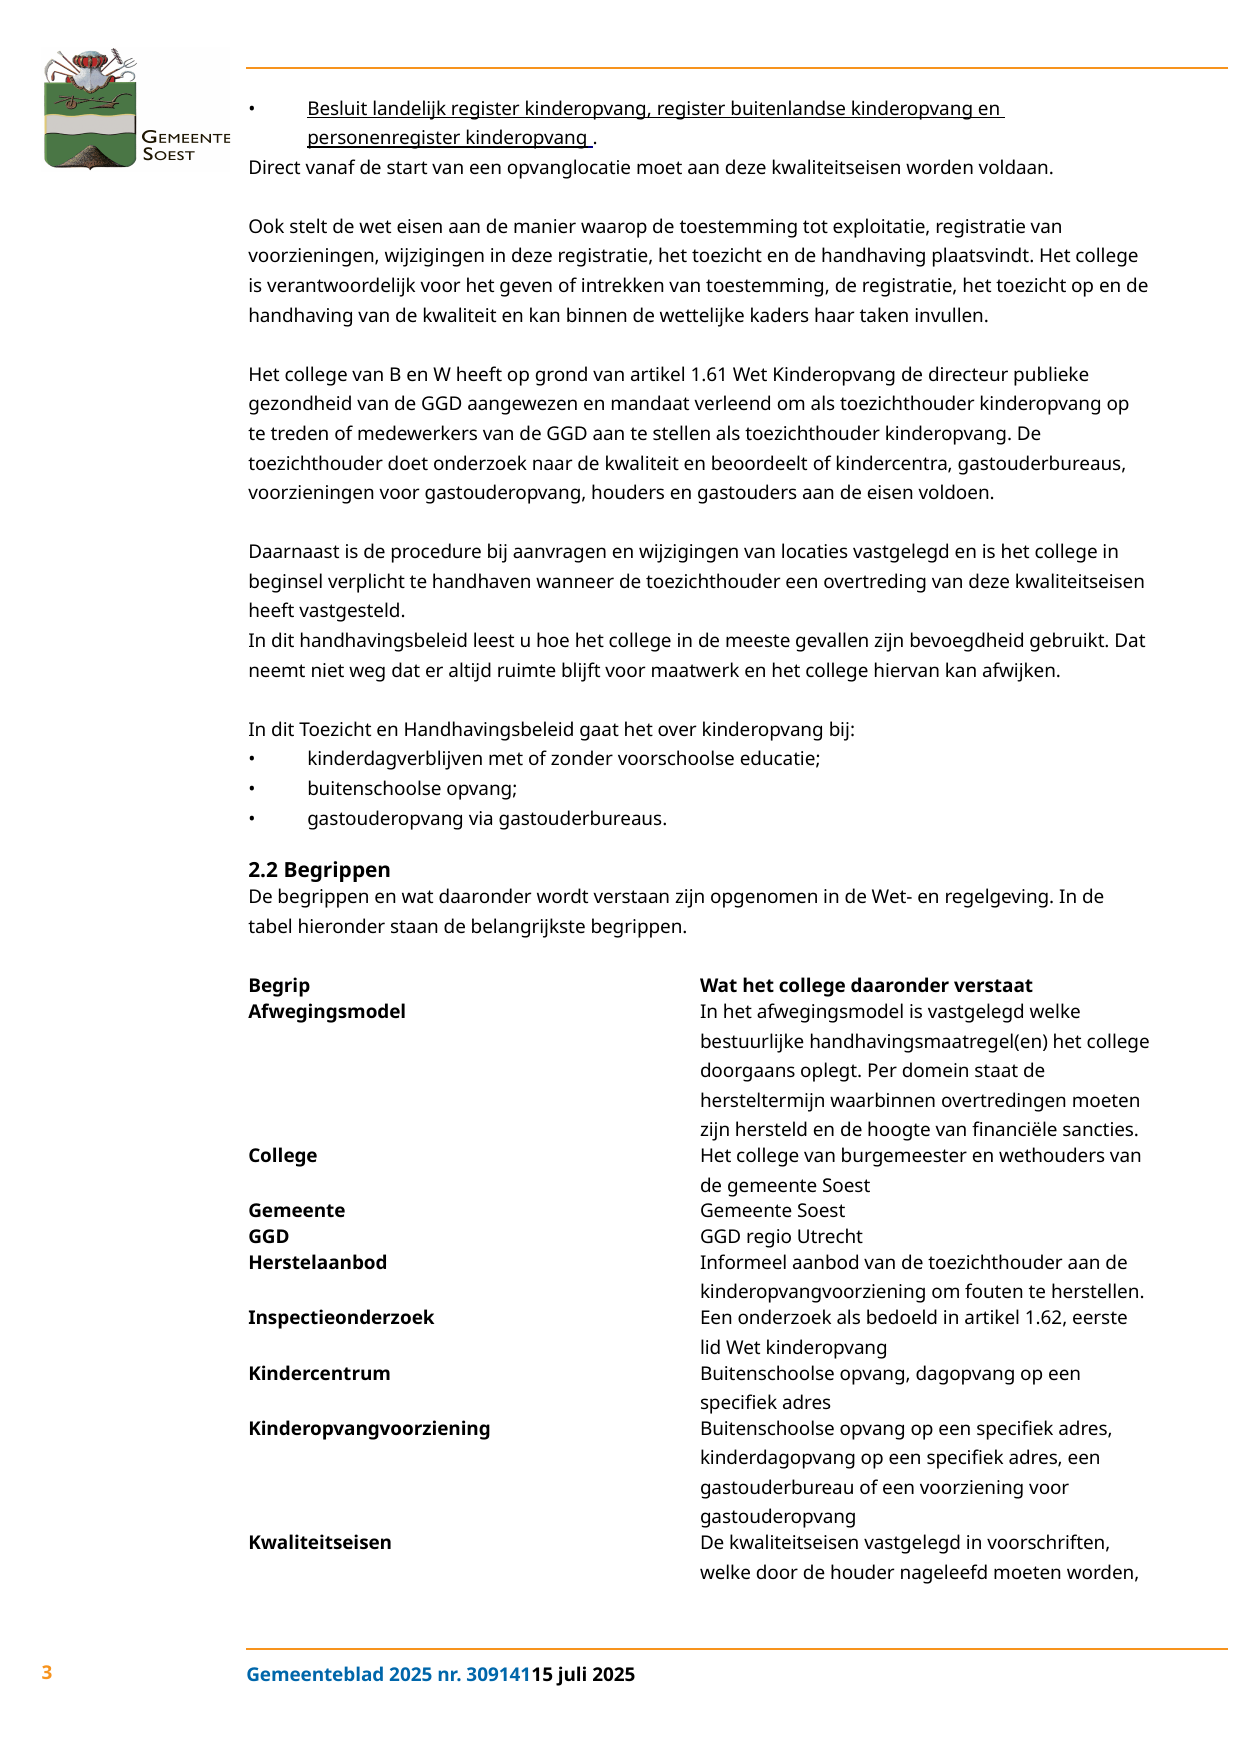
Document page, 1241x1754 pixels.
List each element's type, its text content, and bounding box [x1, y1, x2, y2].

table_cell Informeel aanbod van de toezichthouder aan de kinderopvangvoorziening om fouten te herstellen. [700, 1249, 1152, 1304]
table_cell Kwaliteitseisen [248, 1530, 700, 1585]
text In dit handhavingsbeleid leest u hoe het college in de meeste gevallen zijn bevoegdheid gebruikt. Dat neemt niet weg dat er altijd ruimte blijft voor maatwerk en het college hiervan kan afwijken. [248, 627, 1152, 683]
picture [41, 47, 231, 172]
text Ook stelt de wet eisen aan de manier waarop de toestemming tot exploitatie, registratie van voorzieningen, wijzigingen in deze registratie, het toezicht en de handhaving plaatsvindt. Het college is verantwoordelijk voor het geven of intrekken van toestemming, de registratie, het toezicht op en de handhaving van de kwaliteit en kan binnen de wettelijke kaders haar taken invullen. [248, 213, 1152, 328]
text Daarnaast is de procedure bij aanvragen en wijzigingen van locaties vastgelegd en is het college in beginsel verplicht te handhaven wanneer de toezichthouder een overtreding van deze kwaliteitseisen heeft vastgesteld. [248, 538, 1152, 623]
table_cell GGD regio Utrecht [700, 1223, 1152, 1249]
text 2.2 Begrippen [248, 855, 1152, 884]
table_cell Kindercentrum [248, 1360, 700, 1415]
list gastouderopvang via gastouderbureaus. [248, 805, 1152, 831]
table_cell Gemeente Soest [700, 1198, 1152, 1223]
table_cell In het afwegingsmodel is vastgelegd welke bestuurlijke handhavingsmaatregel(en) het college doorgaans oplegt. Per domein staat de hersteltermijn waarbinnen overtredingen moeten zijn hersteld en de hoogte van financiële sancties. [700, 998, 1152, 1142]
table_cell Een onderzoek als bedoeld in artikel 1.62, eerste lid Wet kinderopvang [700, 1304, 1152, 1360]
table_cell Inspectieonderzoek [248, 1304, 700, 1360]
table_cell Afwegingsmodel [248, 998, 700, 1142]
text De begrippen en wat daaronder wordt verstaan zijn opgenomen in de Wet- en regelgeving. In de tabel hieronder staan de belangrijkste begrippen. [248, 884, 1152, 939]
text Het college van B en W heeft op grond van artikel 1.61 Wet Kinderopvang de directeur publieke gezondheid van de GGD aangewezen en mandaat verleend om als toezichthouder kinderopvang op te treden of medewerkers van de GGD aan te stellen als toezichthouder kinderopvang. De toezichthouder doet onderzoek naar de kwaliteit en beoordeelt of kindercentra, gastouderbureaus, voorzieningen voor gastouderopvang, houders en gastouders aan de eisen voldoen. [248, 361, 1152, 505]
list Besluit landelijk register kinderopvang, register buitenlandse kinderopvang en personenregister kinderopvang . [248, 95, 1152, 150]
text Direct vanaf de start van een opvanglocatie moet aan deze kwaliteitseisen worden voldaan. [248, 154, 1152, 180]
table_cell College [248, 1142, 700, 1198]
table_header Begrip [248, 973, 700, 998]
table_cell Buitenschoolse opvang op een specifiek adres, kinderdagopvang op een specifiek adres, een gastouderbureau of een voorziening voor gastouderopvang [700, 1415, 1152, 1529]
table_cell Kinderopvangvoorziening [248, 1415, 700, 1529]
list buitenschoolse opvang; [248, 775, 1152, 801]
table_cell Het college van burgemeester en wethouders van de gemeente Soest [700, 1142, 1152, 1198]
list kinderdagverblijven met of zonder voorschoolse educatie; [248, 746, 1152, 771]
text In dit Toezicht en Handhavingsbeleid gaat het over kinderopvang bij: [248, 716, 1152, 742]
table_cell Herstelaanbod [248, 1249, 700, 1304]
table_cell De kwaliteitseisen vastgelegd in voorschriften, welke door de houder nageleefd moeten worden, [700, 1530, 1152, 1585]
table_cell Buitenschoolse opvang, dagopvang op een specifiek adres [700, 1360, 1152, 1415]
table_cell Gemeente [248, 1198, 700, 1223]
table_cell GGD [248, 1223, 700, 1249]
table_header Wat het college daaronder verstaat [700, 973, 1152, 998]
